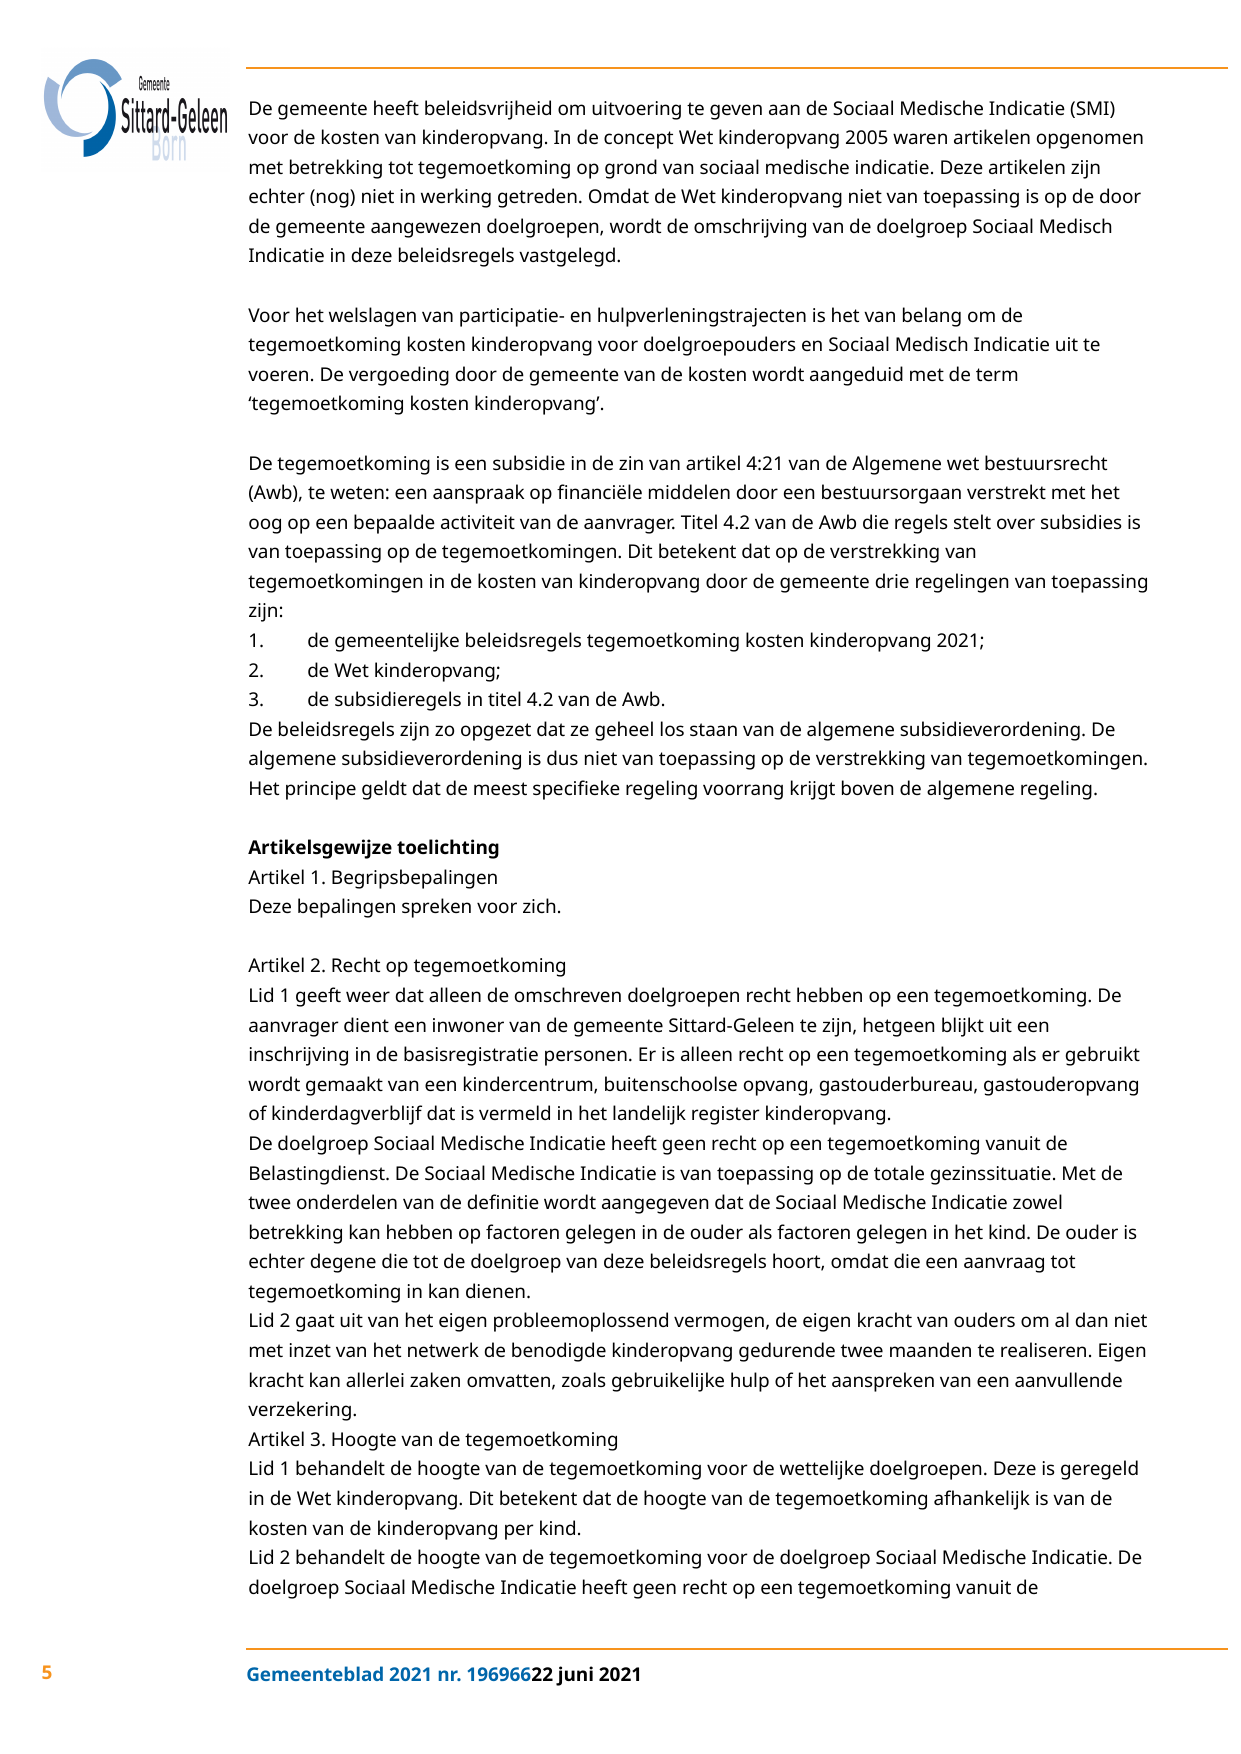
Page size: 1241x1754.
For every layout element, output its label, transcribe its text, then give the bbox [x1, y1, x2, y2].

text Voor het welslagen van participatie- en hulpverleningstrajecten is het van belang om de tegemoetkoming kosten kinderopvang voor doelgroepouders en Sociaal Medisch Indicatie uit te voeren. De vergoeding door de gemeente van de kosten wordt aangeduid met de term ‘tegemoetkoming kosten kinderopvang’. [248, 302, 1152, 416]
list de gemeentelijke beleidsregels tegemoetkoming kosten kinderopvang 2021; [248, 627, 1152, 653]
text De beleidsregels zijn zo opgezet dat ze geheel los staan van de algemene subsidieverordening. De algemene subsidieverordening is dus niet van toepassing op de verstrekking van tegemoetkomingen. Het principe geldt dat de meest specifieke regeling voorrang krijgt boven de algemene regeling. [248, 716, 1152, 801]
list de subsidieregels in titel 4.2 van de Awb. [248, 686, 1152, 712]
list de Wet kinderopvang; [248, 657, 1152, 683]
text Lid 2 gaat uit van het eigen probleemoplossend vermogen, de eigen kracht van ouders om al dan niet met inzet van het netwerk de benodigde kinderopvang gedurende twee maanden te realiseren. Eigen kracht kan allerlei zaken omvatten, zoals gebruikelijke hulp of het aanspreken van een aanvullende verzekering. [248, 1308, 1152, 1422]
picture [41, 47, 231, 172]
text De tegemoetkoming is een subsidie in de zin van artikel 4:21 van de Algemene wet bestuursrecht (Awb), te weten: een aanspraak op financiële middelen door een bestuursorgaan verstrekt met het oog op een bepaalde activiteit van de aanvrager. Titel 4.2 van de Awb die regels stelt over subsidies is van toepassing op de tegemoetkomingen. Dit betekent dat op de verstrekking van tegemoetkomingen in de kosten van kinderopvang door de gemeente drie regelingen van toepassing zijn: [248, 450, 1152, 623]
text Artikel 3. Hoogte van de tegemoetkoming [248, 1426, 1152, 1452]
text Lid 1 geeft weer dat alleen de omschreven doelgroepen recht hebben op een tegemoetkoming. De aanvrager dient een inwoner van de gemeente Sittard-Geleen te zijn, hetgeen blijkt uit een inschrijving in de basisregistratie personen. Er is alleen recht op een tegemoetkoming als er gebruikt wordt gemaakt van een kindercentrum, buitenschoolse opvang, gastouderbureau, gastouderopvang of kinderdagverblijf dat is vermeld in het landelijk register kinderopvang. [248, 982, 1152, 1126]
text De gemeente heeft beleidsvrijheid om uitvoering te geven aan de Sociaal Medische Indicatie (SMI) voor de kosten van kinderopvang. In de concept Wet kinderopvang 2005 waren artikelen opgenomen met betrekking tot tegemoetkoming op grond van sociaal medische indicatie. Deze artikelen zijn echter (nog) niet in werking getreden. Omdat de Wet kinderopvang niet van toepassing is op de door de gemeente aangewezen doelgroepen, wordt de omschrijving van de doelgroep Sociaal Medisch Indicatie in deze beleidsregels vastgelegd. [248, 95, 1152, 268]
text Artikel 1. Begripsbepalingen [248, 864, 1152, 890]
text Deze bepalingen spreken voor zich. [248, 893, 1152, 919]
text Artikel 2. Recht op tegemoetkoming [248, 953, 1152, 978]
text De doelgroep Sociaal Medische Indicatie heeft geen recht op een tegemoetkoming vanuit de Belastingdienst. De Sociaal Medische Indicatie is van toepassing op de totale gezinssituatie. Met de twee onderdelen van de definitie wordt aangegeven dat de Sociaal Medische Indicatie zowel betrekking kan hebben op factoren gelegen in de ouder als factoren gelegen in het kind. De ouder is echter degene die tot de doelgroep van deze beleidsregels hoort, omdat die een aanvraag tot tegemoetkoming in kan dienen. [248, 1130, 1152, 1304]
text Artikelsgewijze toelichting [248, 834, 1152, 860]
text Lid 1 behandelt de hoogte van de tegemoetkoming voor de wettelijke doelgroepen. Deze is geregeld in de Wet kinderopvang. Dit betekent dat de hoogte van de tegemoetkoming afhankelijk is van de kosten van de kinderopvang per kind. [248, 1456, 1152, 1541]
text Lid 2 behandelt de hoogte van de tegemoetkoming voor de doelgroep Sociaal Medische Indicatie. De doelgroep Sociaal Medische Indicatie heeft geen recht op een tegemoetkoming vanuit de [248, 1544, 1152, 1600]
